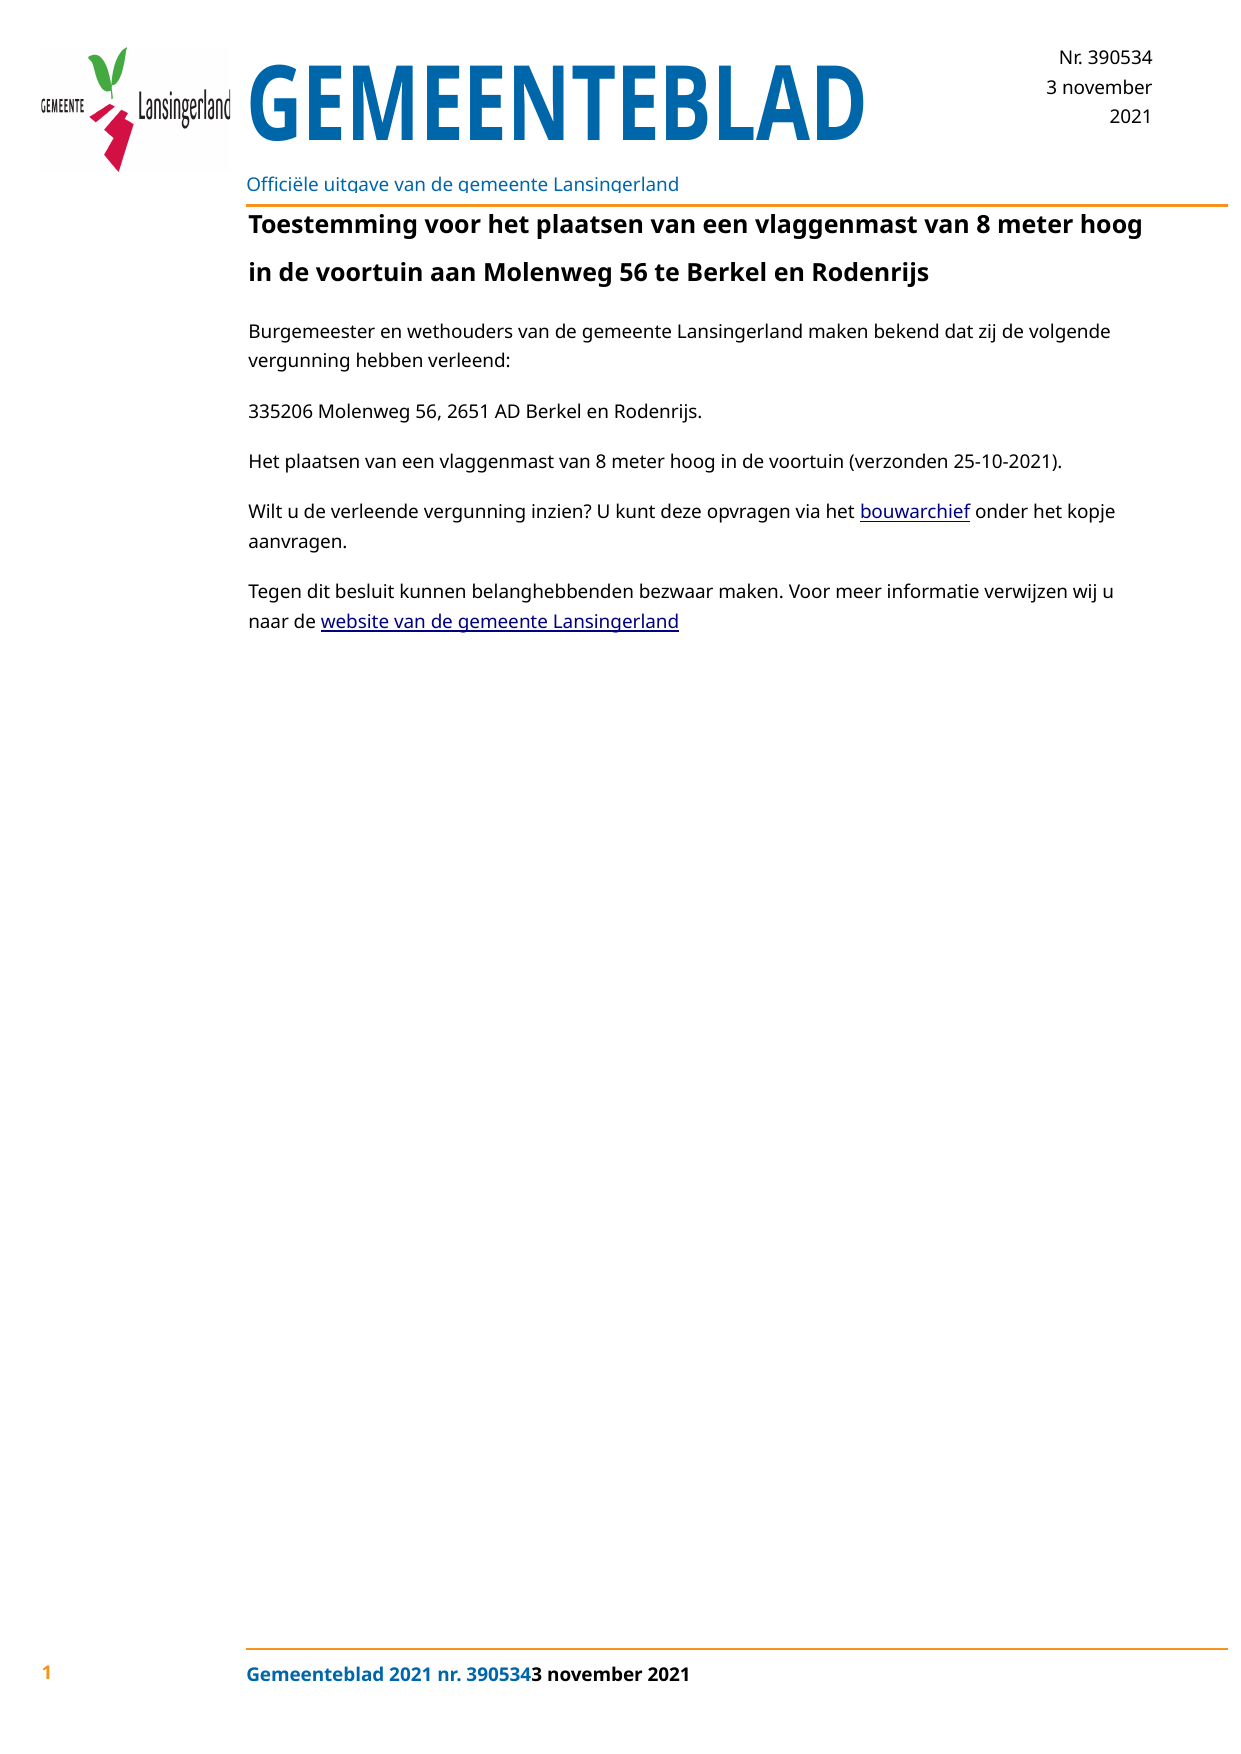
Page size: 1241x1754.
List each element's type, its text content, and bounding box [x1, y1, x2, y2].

text Wilt u de verleende vergunning inzien? U kunt deze opvragen via het bouwarchief onder het kopje aanvragen. [248, 499, 1152, 554]
text 335206 Molenweg 56, 2651 AD Berkel en Rodenrijs. [248, 398, 1152, 424]
text Burgemeester en wethouders van de gemeente Lansingerland maken bekend dat zij de volgende vergunning hebben verleend: [248, 318, 1152, 373]
text Het plaatsen van een vlaggenmast van 8 meter hoog in de voortuin (verzonden 25-10-2021). [248, 448, 1152, 474]
text Toestemming voor het plaatsen van een vlaggenmast van 8 meter hoog in de voortuin aan Molenweg 56 te Berkel en Rodenrijs [248, 207, 1152, 288]
picture [41, 47, 231, 172]
text Tegen dit besluit kunnen belanghebbenden bezwaar maken. Voor meer informatie verwijzen wij u naar de website van de gemeente Lansingerland [248, 579, 1152, 634]
